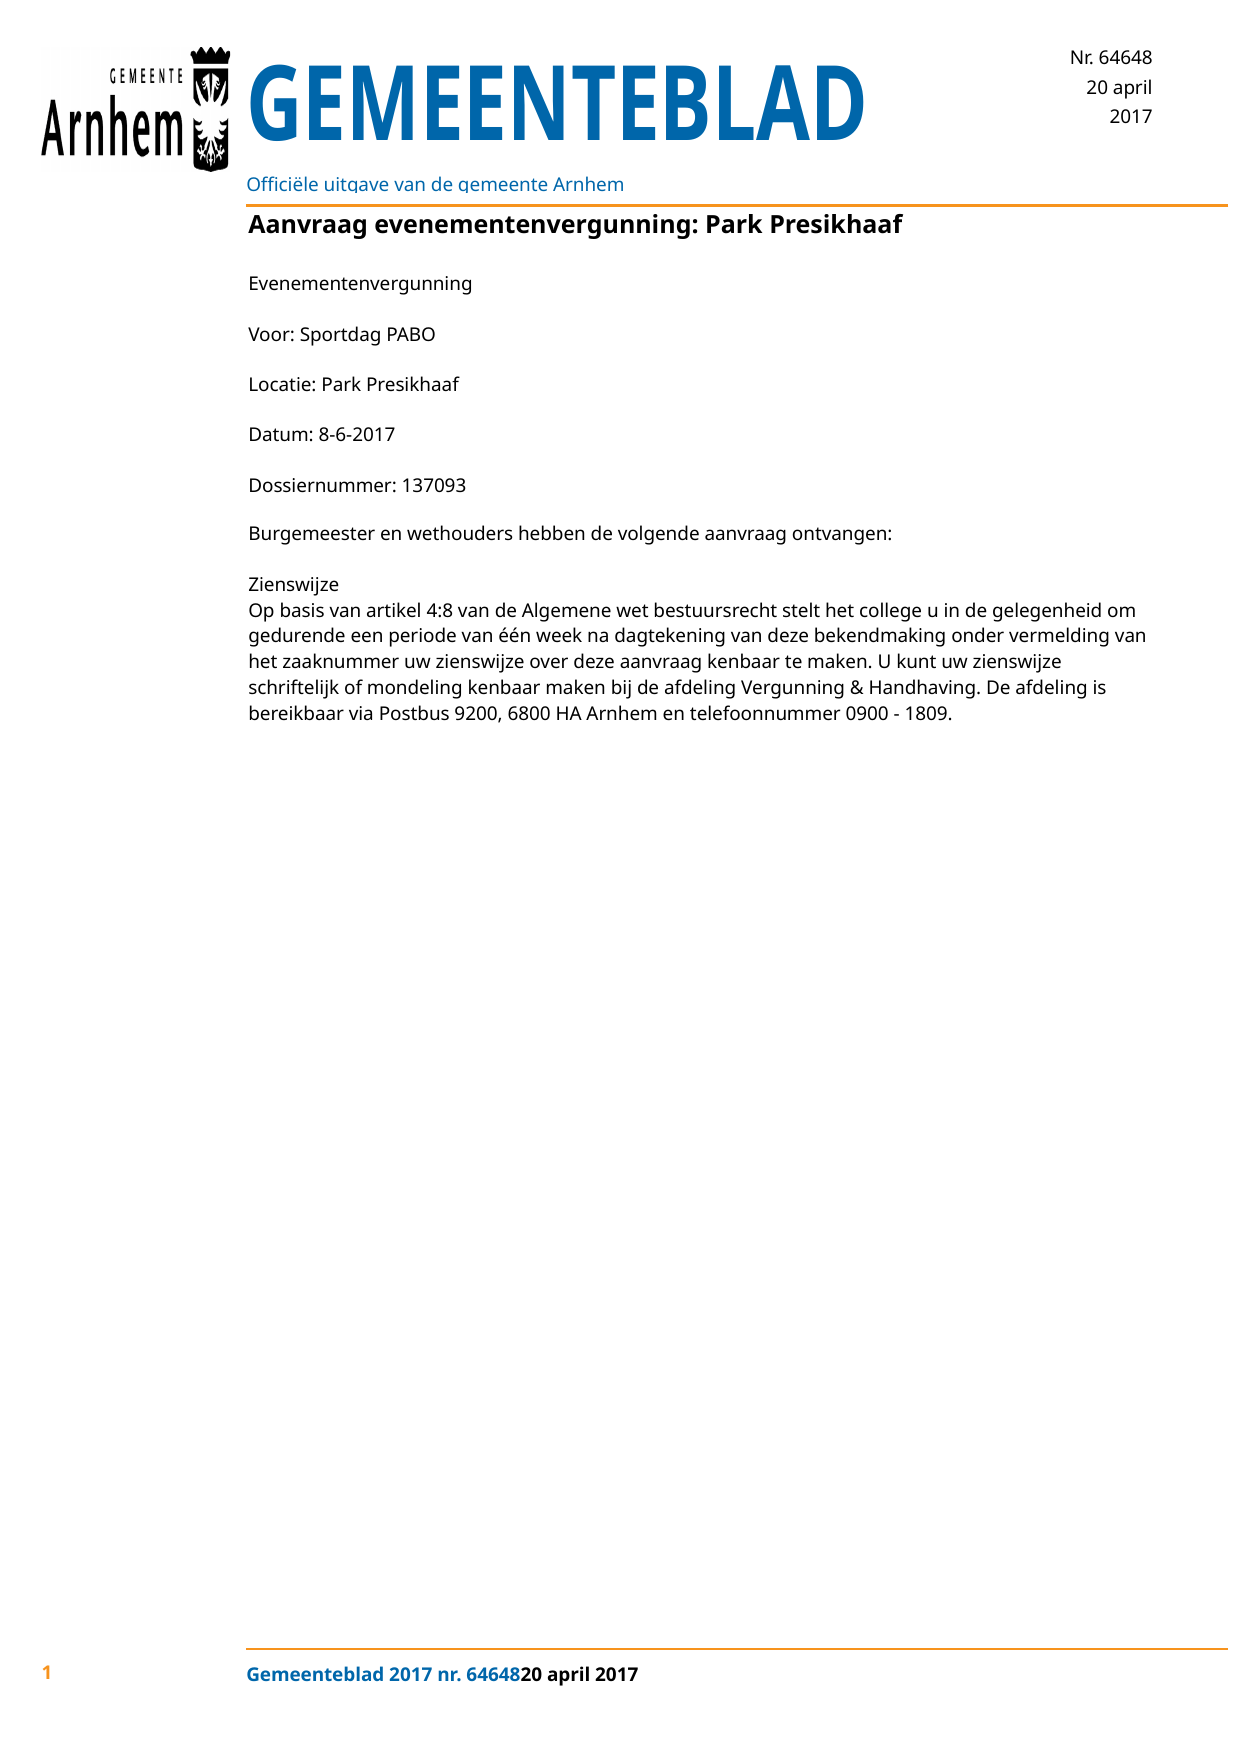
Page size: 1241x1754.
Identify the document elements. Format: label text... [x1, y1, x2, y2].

text Burgemeester en wethouders hebben de volgende aanvraag ontvangen: [248, 520, 1152, 546]
text Dossiernummer: 137093 [248, 472, 1152, 498]
text Datum: 8-6-2017 [248, 422, 1152, 447]
text Aanvraag evenementenvergunning: Park Presikhaaf [248, 207, 1152, 241]
text Locatie: Park Presikhaaf [248, 371, 1152, 397]
text Evenementenvergunning [248, 270, 1152, 296]
text Voor: Sportdag PABO [248, 321, 1152, 346]
text Op basis van artikel 4:8 van de Algemene wet bestuursrecht stelt het college u in de gelegenheid om gedurende een periode van één week na dagtekening van deze bekendmaking onder vermelding van het zaaknummer uw zienswijze over deze aanvraag kenbaar te maken. U kunt uw zienswijze schriftelijk of mondeling kenbaar maken bij de afdeling Vergunning & Handhaving. De afdeling is bereikbaar via Postbus 9200, 6800 HA Arnhem en telefoonnummer 0900 - 1809. [248, 597, 1152, 726]
text Zienswijze [248, 571, 1152, 597]
picture [41, 47, 231, 172]
